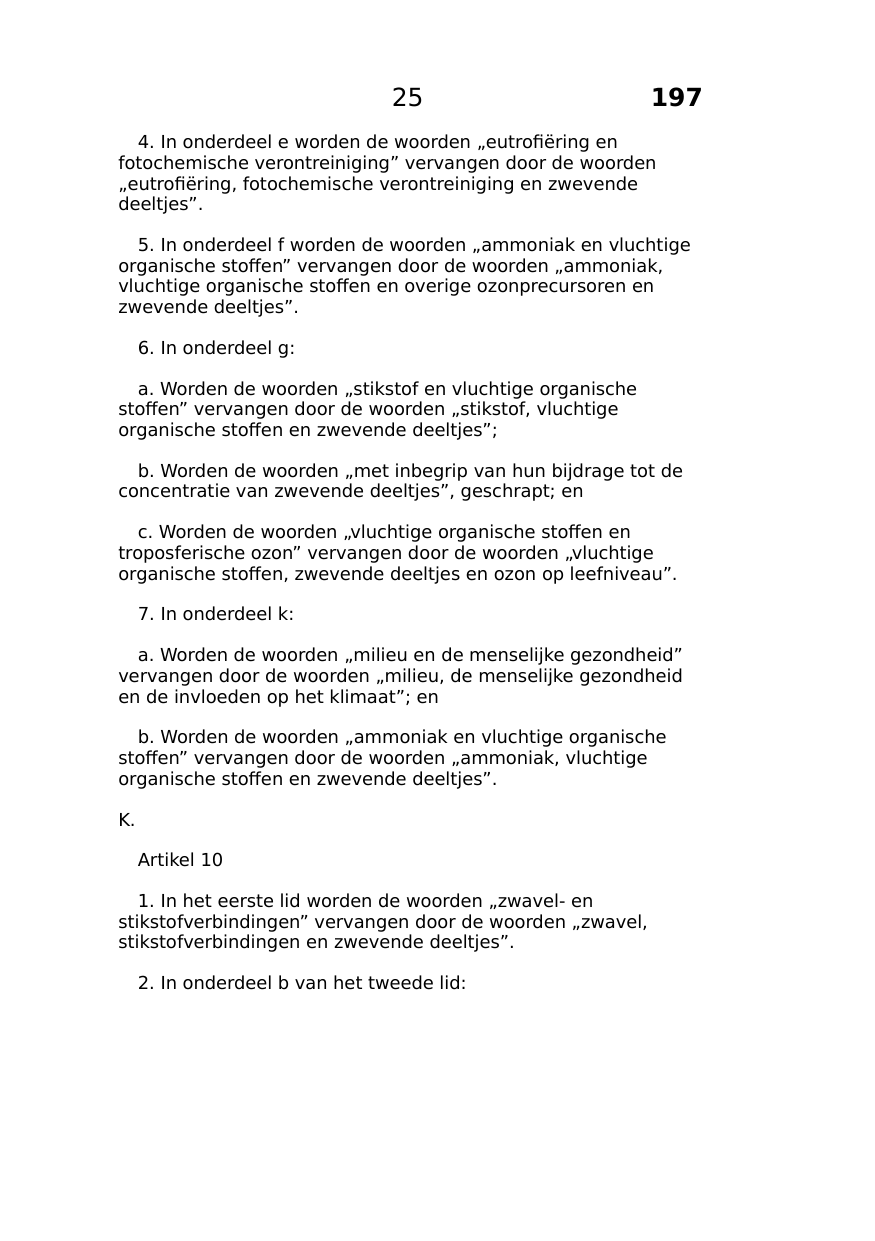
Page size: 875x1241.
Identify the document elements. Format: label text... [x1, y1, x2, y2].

text b. Worden de woorden „ammoniak en vluchtige organische stoffen” vervangen door de woorden „ammoniak, vluchtige organische stoffen en zwevende deeltjes”. [118, 727, 703, 789]
text 1. In het eerste lid worden de woorden „zwavel- en stikstofverbindingen” vervangen door de woorden „zwavel, stikstofverbindingen en zwevende deeltjes”. [118, 891, 703, 953]
text a. Worden de woorden „stikstof en vluchtige organische stoffen” vervangen door de woorden „stikstof, vluchtige organische stoffen en zwevende deeltjes”; [118, 378, 703, 441]
text b. Worden de woorden „met inbegrip van hun bijdrage tot de concentratie van zwevende deeltjes”, geschrapt; en [118, 461, 703, 502]
text Artikel 10 [118, 850, 703, 871]
text K. [118, 809, 703, 830]
text 4. In onderdeel e worden de woorden „eutrofiëring en fotochemische verontreiniging” vervangen door de woorden „eutrofiëring, fotochemische verontreiniging en zwevende deeltjes”. [118, 132, 703, 215]
text 2. In onderdeel b van het tweede lid: [118, 973, 703, 994]
text 6. In onderdeel g: [118, 338, 703, 358]
text 5. In onderdeel f worden de woorden „ammoniak en vluchtige organische stoffen” vervangen door de woorden „ammoniak, vluchtige organische stoffen en overige ozonprecursoren en zwevende deeltjes”. [118, 235, 703, 318]
text a. Worden de woorden „milieu en de menselijke gezondheid” vervangen door de woorden „milieu, de menselijke gezondheid en de invloeden op het klimaat”; en [118, 645, 703, 707]
text c. Worden de woorden „vluchtige organische stoffen en troposferische ozon” vervangen door de woorden „vluchtige organische stoffen, zwevende deeltjes en ozon op leefniveau”. [118, 522, 703, 584]
text 7. In onderdeel k: [118, 604, 703, 625]
